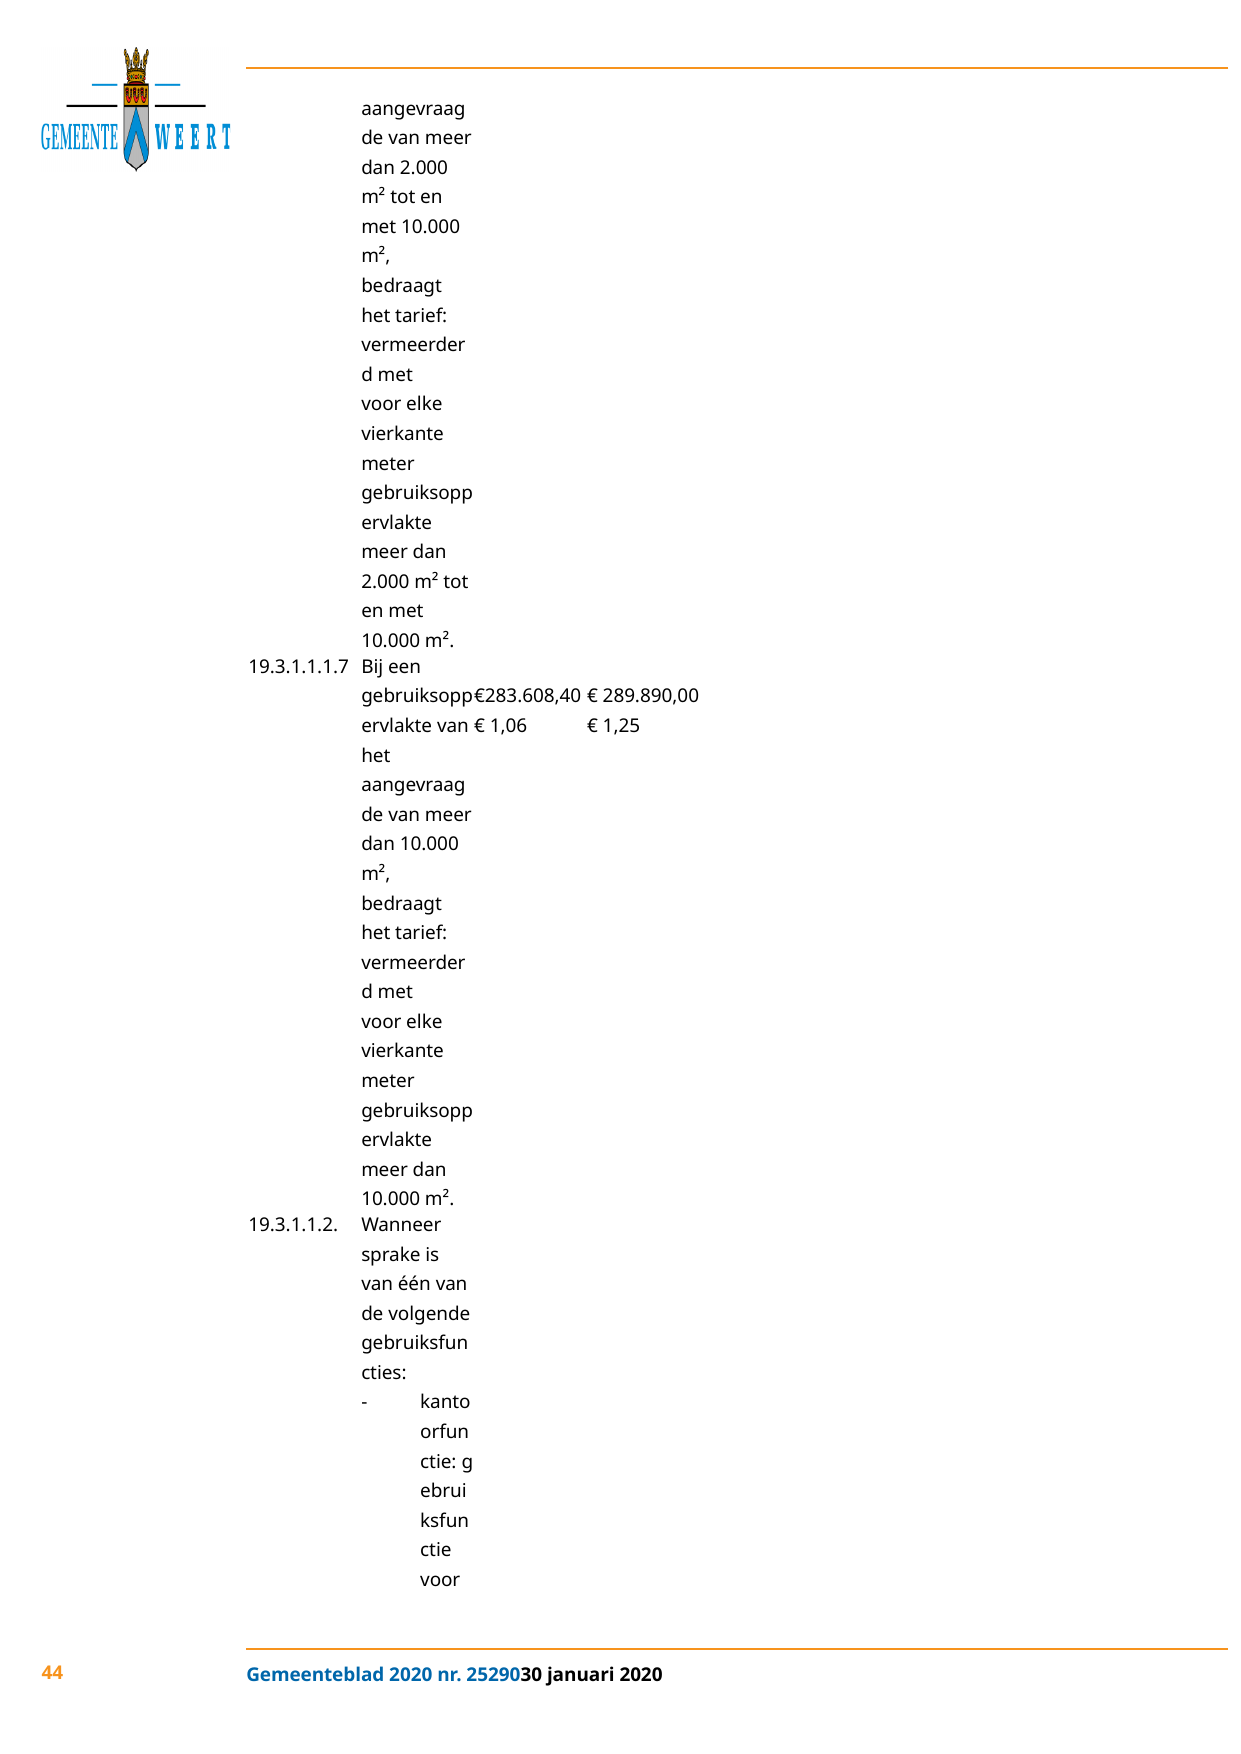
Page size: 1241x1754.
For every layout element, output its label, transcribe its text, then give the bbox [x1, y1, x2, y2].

table_cell [587, 1211, 700, 1592]
table_cell [474, 95, 587, 653]
table_cell € 289.890,00 € 1,25 [587, 653, 700, 1211]
table_cell aangevraagde van meer dan 2.000 m² tot en met 10.000 m², bedraagt het tarief: vermeerderd met voor elke vierkante meter gebruiksoppervlakte meer dan 2.000 m² tot en met 10.000 m². [361, 95, 474, 653]
table_cell Bij een gebruiksoppervlakte van het aangevraagde van meer dan 10.000 m², bedraagt het tarief: vermeerderd met voor elke vierkante meter gebruiksoppervlakte meer dan 10.000 m². [361, 653, 474, 1211]
table_cell Wanneer sprake is van één van de volgende gebruiksfuncties: kantoorfunctie: gebruiksfunctie voor [361, 1211, 474, 1592]
table_cell €283.608,40 € 1,06 [474, 653, 587, 1211]
table_cell 19.3.1.1.1.7 [248, 653, 361, 1211]
picture [41, 47, 231, 172]
table_cell [587, 95, 700, 653]
table_cell [474, 1211, 587, 1592]
table_cell [248, 95, 361, 653]
table_cell 19.3.1.1.2. [248, 1211, 361, 1592]
